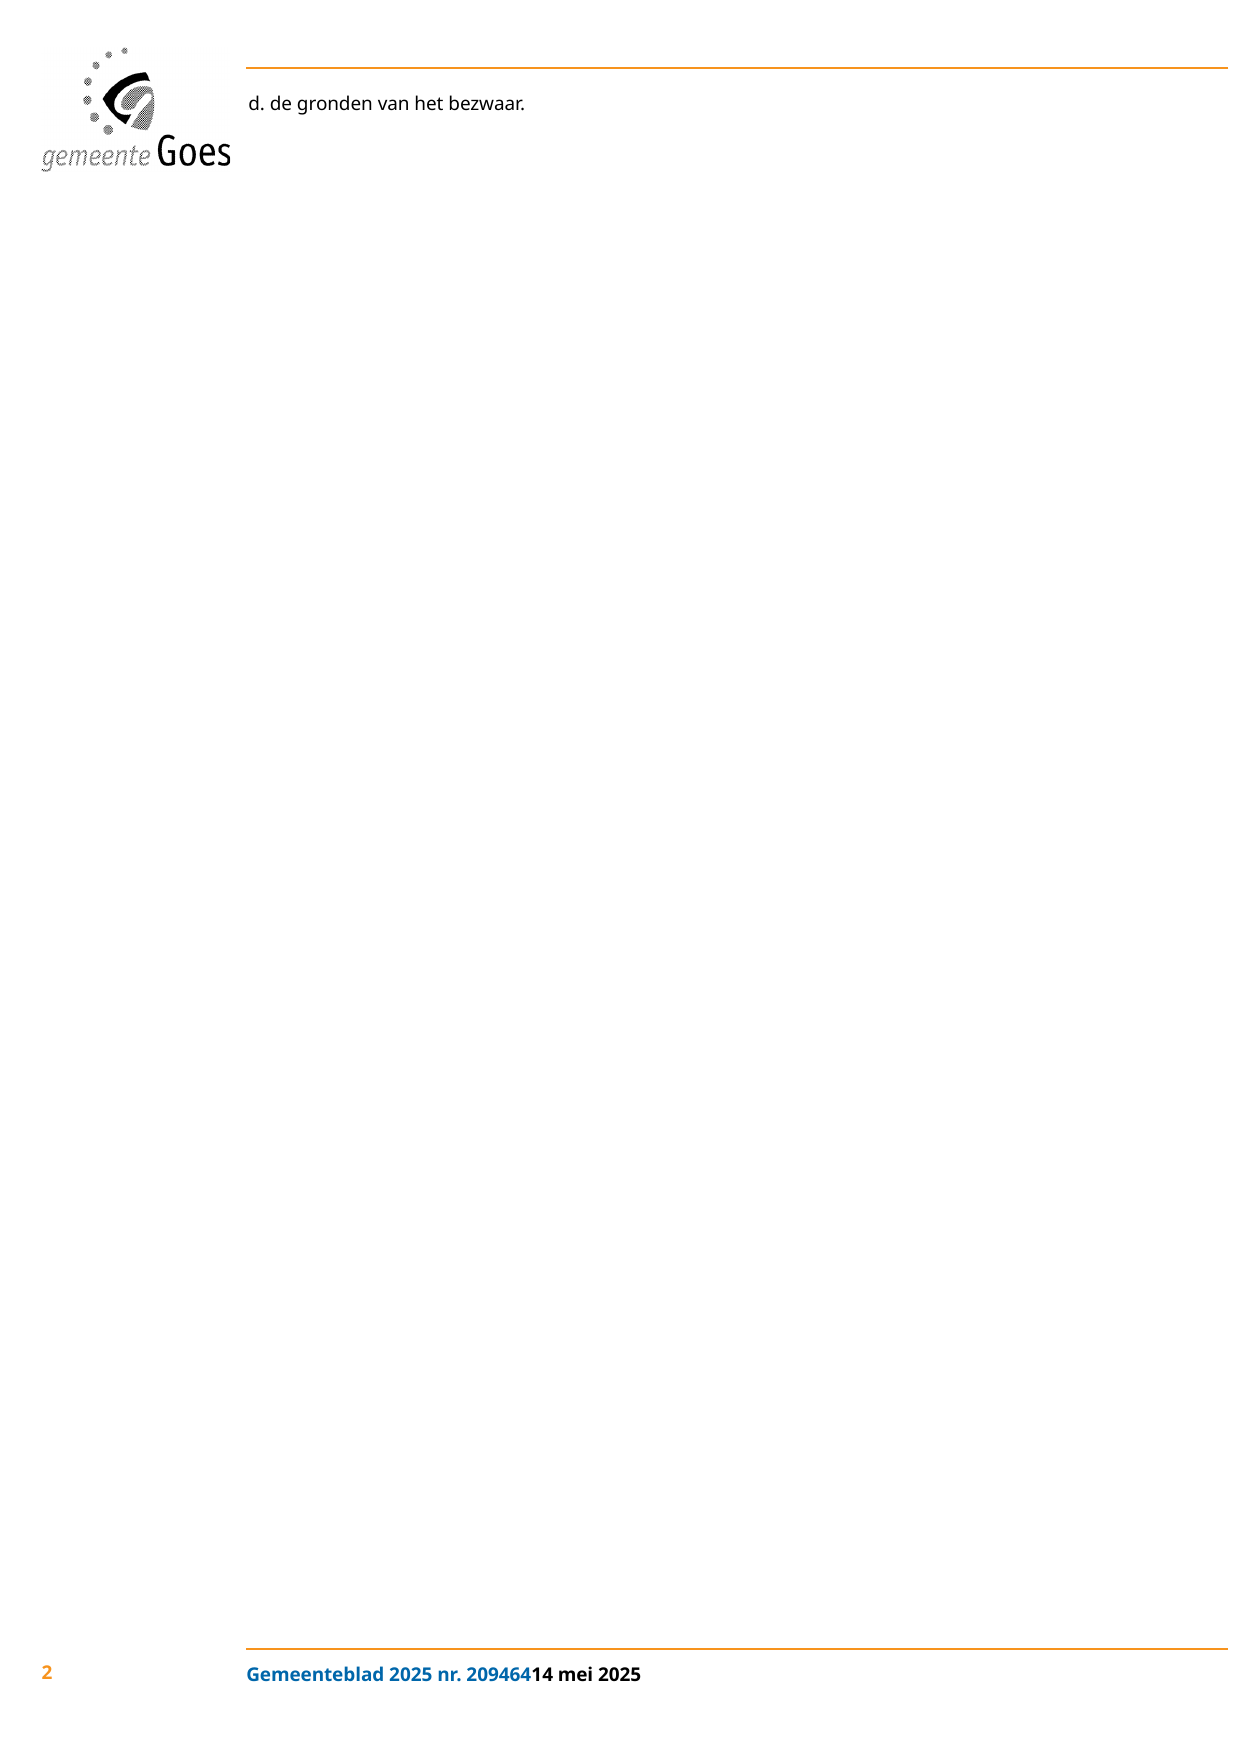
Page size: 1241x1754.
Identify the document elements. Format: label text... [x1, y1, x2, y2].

text d. de gronden van het bezwaar. [248, 95, 1152, 114]
picture [41, 47, 231, 172]
